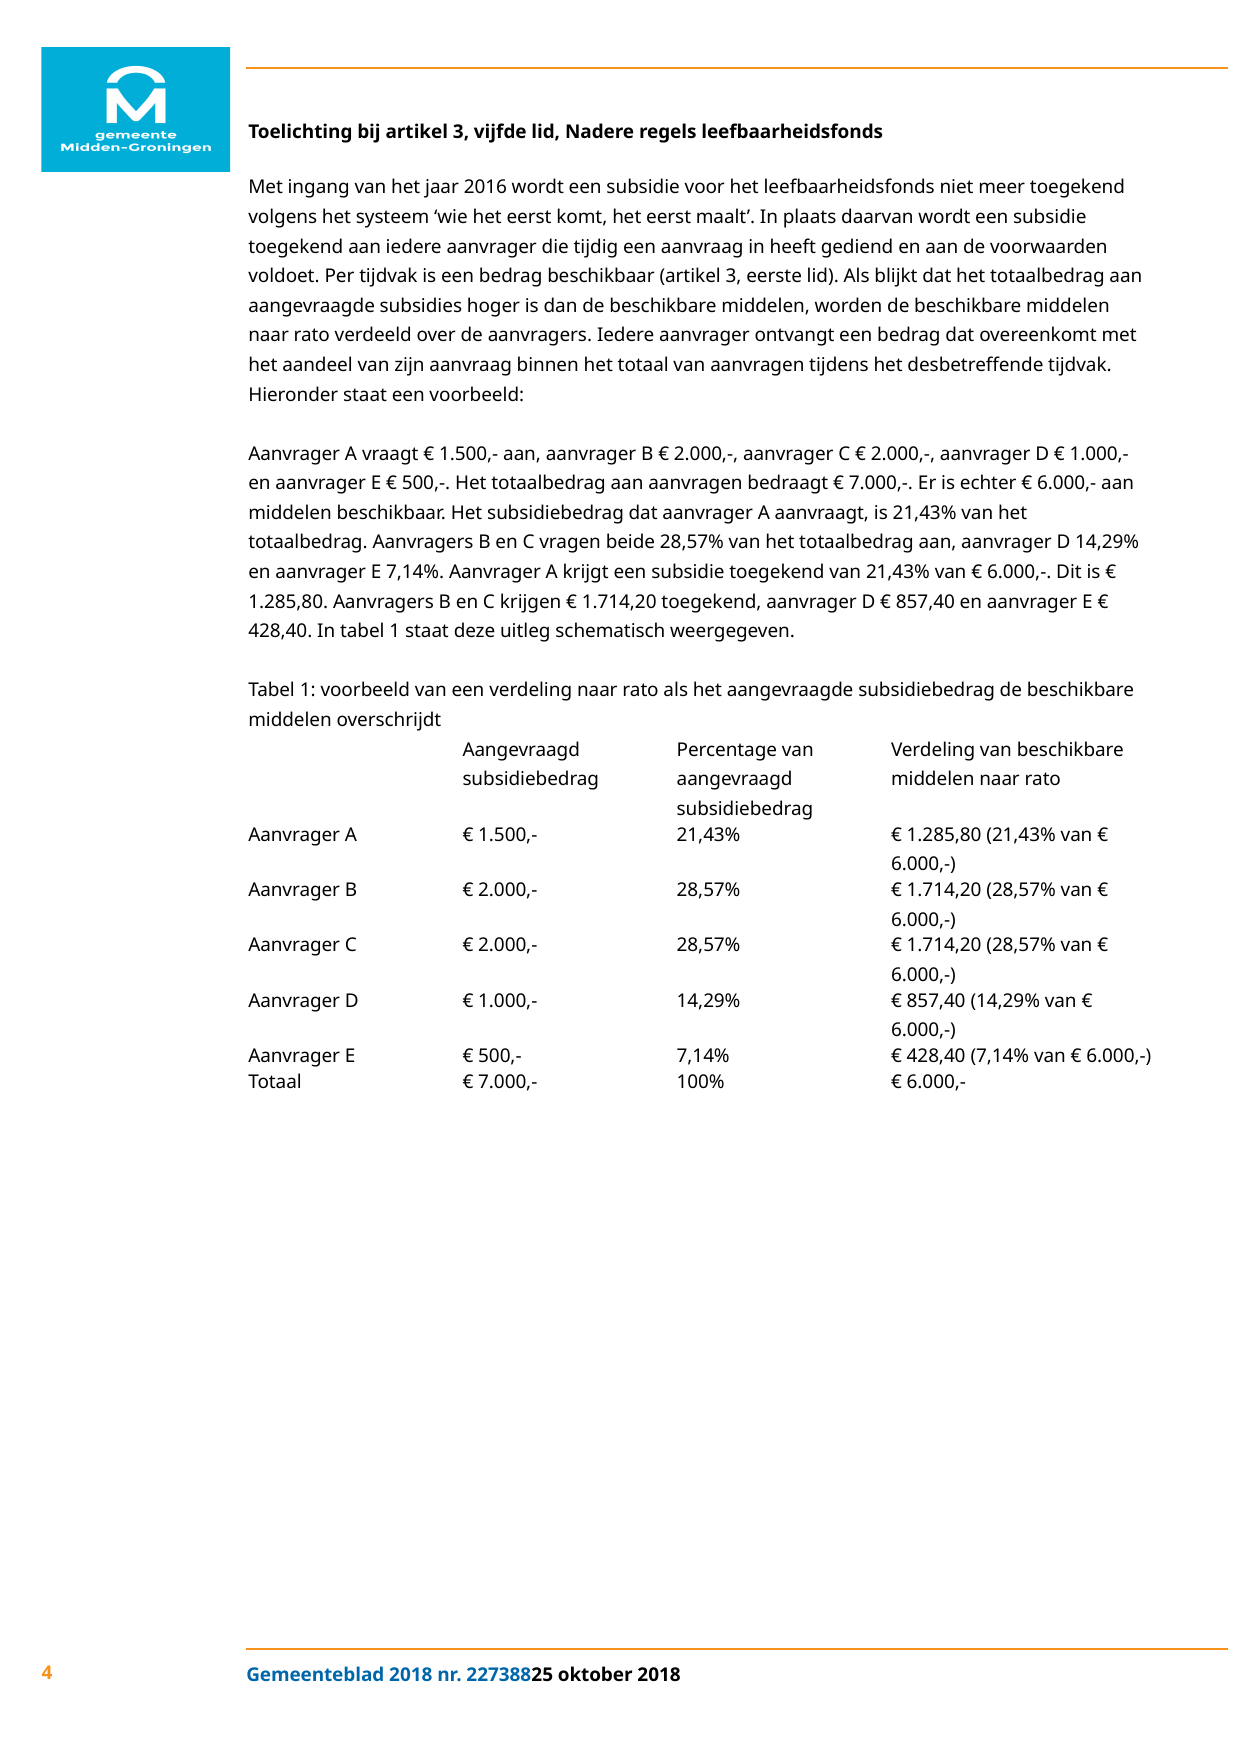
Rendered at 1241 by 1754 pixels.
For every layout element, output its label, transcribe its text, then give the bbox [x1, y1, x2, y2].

table_cell Aanvrager C [248, 931, 462, 987]
table_header [248, 736, 462, 821]
picture [108, 66, 164, 82]
table_cell € 1.714,20 (28,57% van € 6.000,-) [891, 931, 1152, 987]
table_cell 28,57% [676, 876, 891, 931]
table_cell 7,14% [676, 1042, 891, 1068]
text Met ingang van het jaar 2016 wordt een subsidie voor het leefbaarheidsfonds niet meer toegekend volgens het systeem ‘wie het eerst komt, het eerst maalt’. In plaats daarvan wordt een subsidie toegekend aan iedere aanvrager die tijdig een aanvraag in heeft gediend en aan de voorwaarden voldoet. Per tijdvak is een bedrag beschikbaar (artikel 3, eerste lid). Als blijkt dat het totaalbedrag aan aangevraagde subsidies hoger is dan de beschikbare middelen, worden de beschikbare middelen naar rato verdeeld over de aanvragers. Iedere aanvrager ontvangt een bedrag dat overeenkomt met het aandeel van zijn aanvraag binnen het totaal van aanvragen tijdens het desbetreffende tijdvak. Hieronder staat een voorbeeld: [248, 174, 1152, 407]
text Toelichting bij artikel 3, vijfde lid, Nadere regels leefbaarheidsfonds [248, 116, 1152, 144]
table_cell € 1.500,- [462, 821, 676, 876]
table_cell € 6.000,- [891, 1068, 1152, 1093]
table_header Percentage van aangevraagd subsidiebedrag [676, 736, 891, 821]
table_header Aangevraagd subsidiebedrag [462, 736, 676, 821]
table_cell Aanvrager E [248, 1042, 462, 1068]
table_cell 14,29% [676, 987, 891, 1042]
table_cell € 1.000,- [462, 987, 676, 1042]
text Aanvrager A vraagt € 1.500,- aan, aanvrager B € 2.000,-, aanvrager C € 2.000,-, aanvrager D € 1.000,- en aanvrager E € 500,-. Het totaalbedrag aan aanvragen bedraagt € 7.000,-. Er is echter € 6.000,- aan middelen beschikbaar. Het subsidiebedrag dat aanvrager A aanvraagt, is 21,43% van het totaalbedrag. Aanvragers B en C vragen beide 28,57% van het totaalbedrag aan, aanvrager D 14,29% en aanvrager E 7,14%. Aanvrager A krijgt een subsidie toegekend van 21,43% van € 6.000,-. Dit is € 1.285,80. Aanvragers B en C krijgen € 1.714,20 toegekend, aanvrager D € 857,40 en aanvrager E € 428,40. In tabel 1 staat deze uitleg schematisch weergegeven. [248, 440, 1152, 643]
table_cell € 1.285,80 (21,43% van € 6.000,-) [891, 821, 1152, 876]
table_cell € 1.714,20 (28,57% van € 6.000,-) [891, 876, 1152, 931]
table_header Verdeling van beschikbare middelen naar rato [891, 736, 1152, 821]
table_cell € 2.000,- [462, 931, 676, 987]
picture [184, 146, 190, 153]
table_cell € 7.000,- [462, 1068, 676, 1093]
table_cell 28,57% [676, 931, 891, 987]
table_cell Aanvrager A [248, 821, 462, 876]
table_cell € 2.000,- [462, 876, 676, 931]
table_cell Aanvrager B [248, 876, 462, 931]
table_cell 21,43% [676, 821, 891, 876]
table_cell € 428,40 (7,14% van € 6.000,-) [891, 1042, 1152, 1068]
table_cell Totaal [248, 1068, 462, 1093]
table_cell € 857,40 (14,29% van € 6.000,-) [891, 987, 1152, 1042]
table_cell Aanvrager D [248, 987, 462, 1042]
picture [107, 89, 165, 122]
table_cell € 500,- [462, 1042, 676, 1068]
table_cell 100% [676, 1068, 891, 1093]
text Tabel 1: voorbeeld van een verdeling naar rato als het aangevraagde subsidiebedrag de beschikbare middelen overschrijdt [248, 677, 1152, 732]
